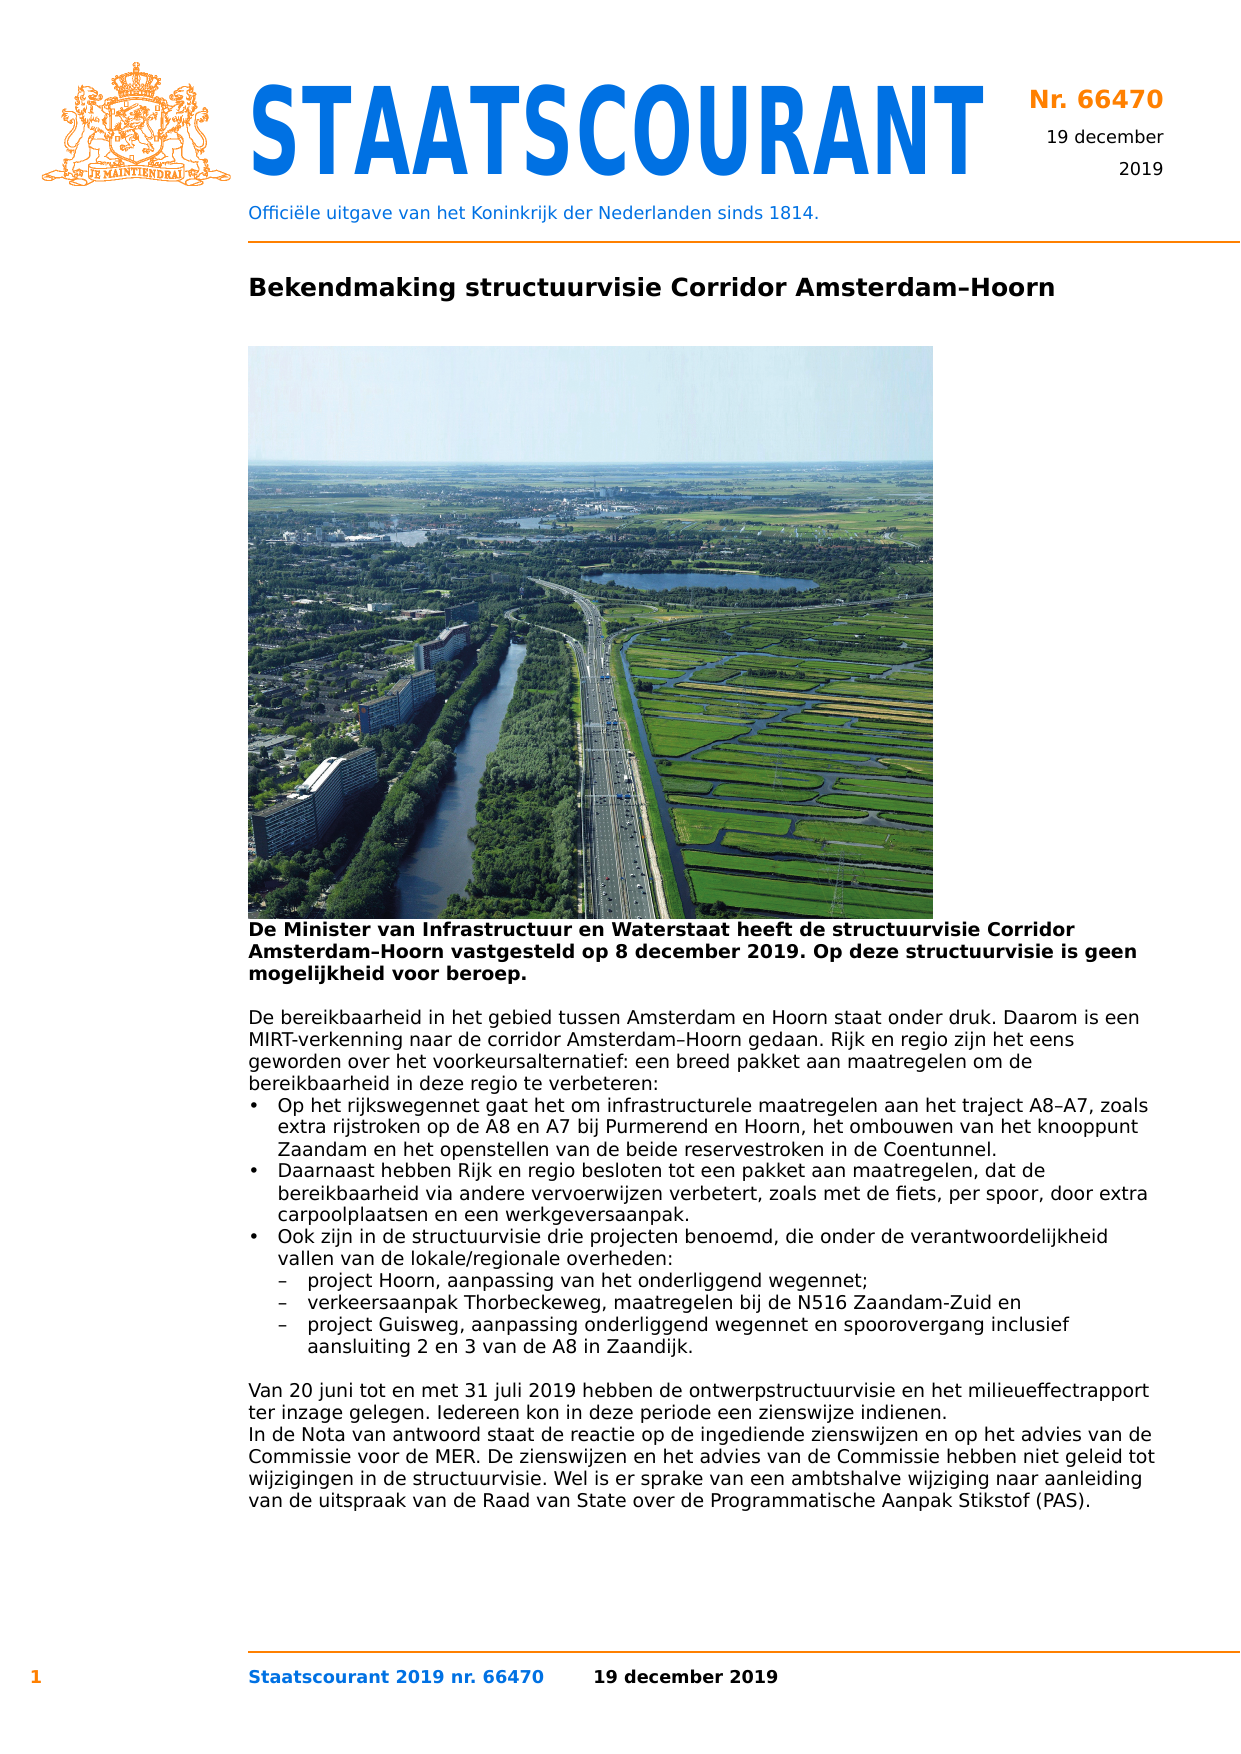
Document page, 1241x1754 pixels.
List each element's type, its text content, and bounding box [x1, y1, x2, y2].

text Van 20 juni tot en met 31 juli 2019 hebben de ontwerpstructuurvisie en het milieueffectrapport ter inzage gelegen. Iedereen kon in deze periode een zienswijze indienen. [248, 1380, 1163, 1424]
text De Minister van Infrastructuur en Waterstaat heeft de structuurvisie Corridor Amsterdam–Hoorn vastgesteld op 8 december 2019. Op deze structuurvisie is geen mogelijkheid voor beroep. [248, 919, 1163, 985]
text In de Nota van antwoord staat de reactie op de ingediende zienswijzen en op het advies van de Commissie voor de MER. De zienswijzen en het advies van de Commissie hebben niet geleid tot wijzigingen in de structuurvisie. Wel is er sprake van een ambtshalve wijziging naar aanleiding van de uitspraak van de Raad van State over de Programmatische Aanpak Stikstof (PAS). [248, 1424, 1163, 1512]
text – project Hoorn, aanpassing van het onderliggend wegennet; [278, 1270, 1163, 1292]
picture [41, 62, 231, 186]
text De bereikbaarheid in het gebied tussen Amsterdam en Hoorn staat onder druk. Daarom is een MIRT-verkenning naar de corridor Amsterdam–Hoorn gedaan. Rijk en regio zijn het eens geworden over het voorkeursalternatief: een breed pakket aan maatregelen om de bereikbaarheid in deze regio te verbeteren: [248, 1007, 1163, 1094]
table_cell 19 december [998, 121, 1240, 153]
table_cell 2019 [998, 153, 1240, 203]
table_cell Officiële uitgave van het Koninkrijk der Nederlanden sinds 1814. [248, 203, 1240, 241]
picture [248, 346, 933, 919]
text – project Guisweg, aanpassing onderliggend wegennet en spoorovergang inclusief aansluiting 2 en 3 van de A8 in Zaandijk. [278, 1314, 1163, 1358]
subtitle Bekendmaking structuurvisie Corridor Amsterdam–Hoorn [248, 273, 1163, 302]
text • Op het rijkswegennet gaat het om infrastructurele maatregelen aan het traject A8–A7, zoals extra rijstroken op de A8 en A7 bij Purmerend en Hoorn, het ombouwen van het knooppunt Zaandam en het openstellen van de beide reservestroken in de Coentunnel. [248, 1094, 1163, 1160]
text – verkeersaanpak Thorbeckeweg, maatregelen bij de N516 Zaandam-Zuid en [278, 1292, 1163, 1314]
table_header STAATSCOURANT [248, 62, 998, 203]
text • Daarnaast hebben Rijk en regio besloten tot een pakket aan maat­regelen, dat de bereikbaarheid via andere vervoerwijzen verbetert, zoals met de fiets, per spoor, door extra carpoolplaatsen en een werkgeversaanpak. [248, 1160, 1163, 1226]
table_header Nr. 66470 [998, 62, 1240, 121]
table_header [25, 62, 248, 241]
text • Ook zijn in de structuurvisie drie projecten benoemd, die onder de verantwoordelijkheid vallen van de lokale/regionale overheden: [248, 1226, 1163, 1270]
